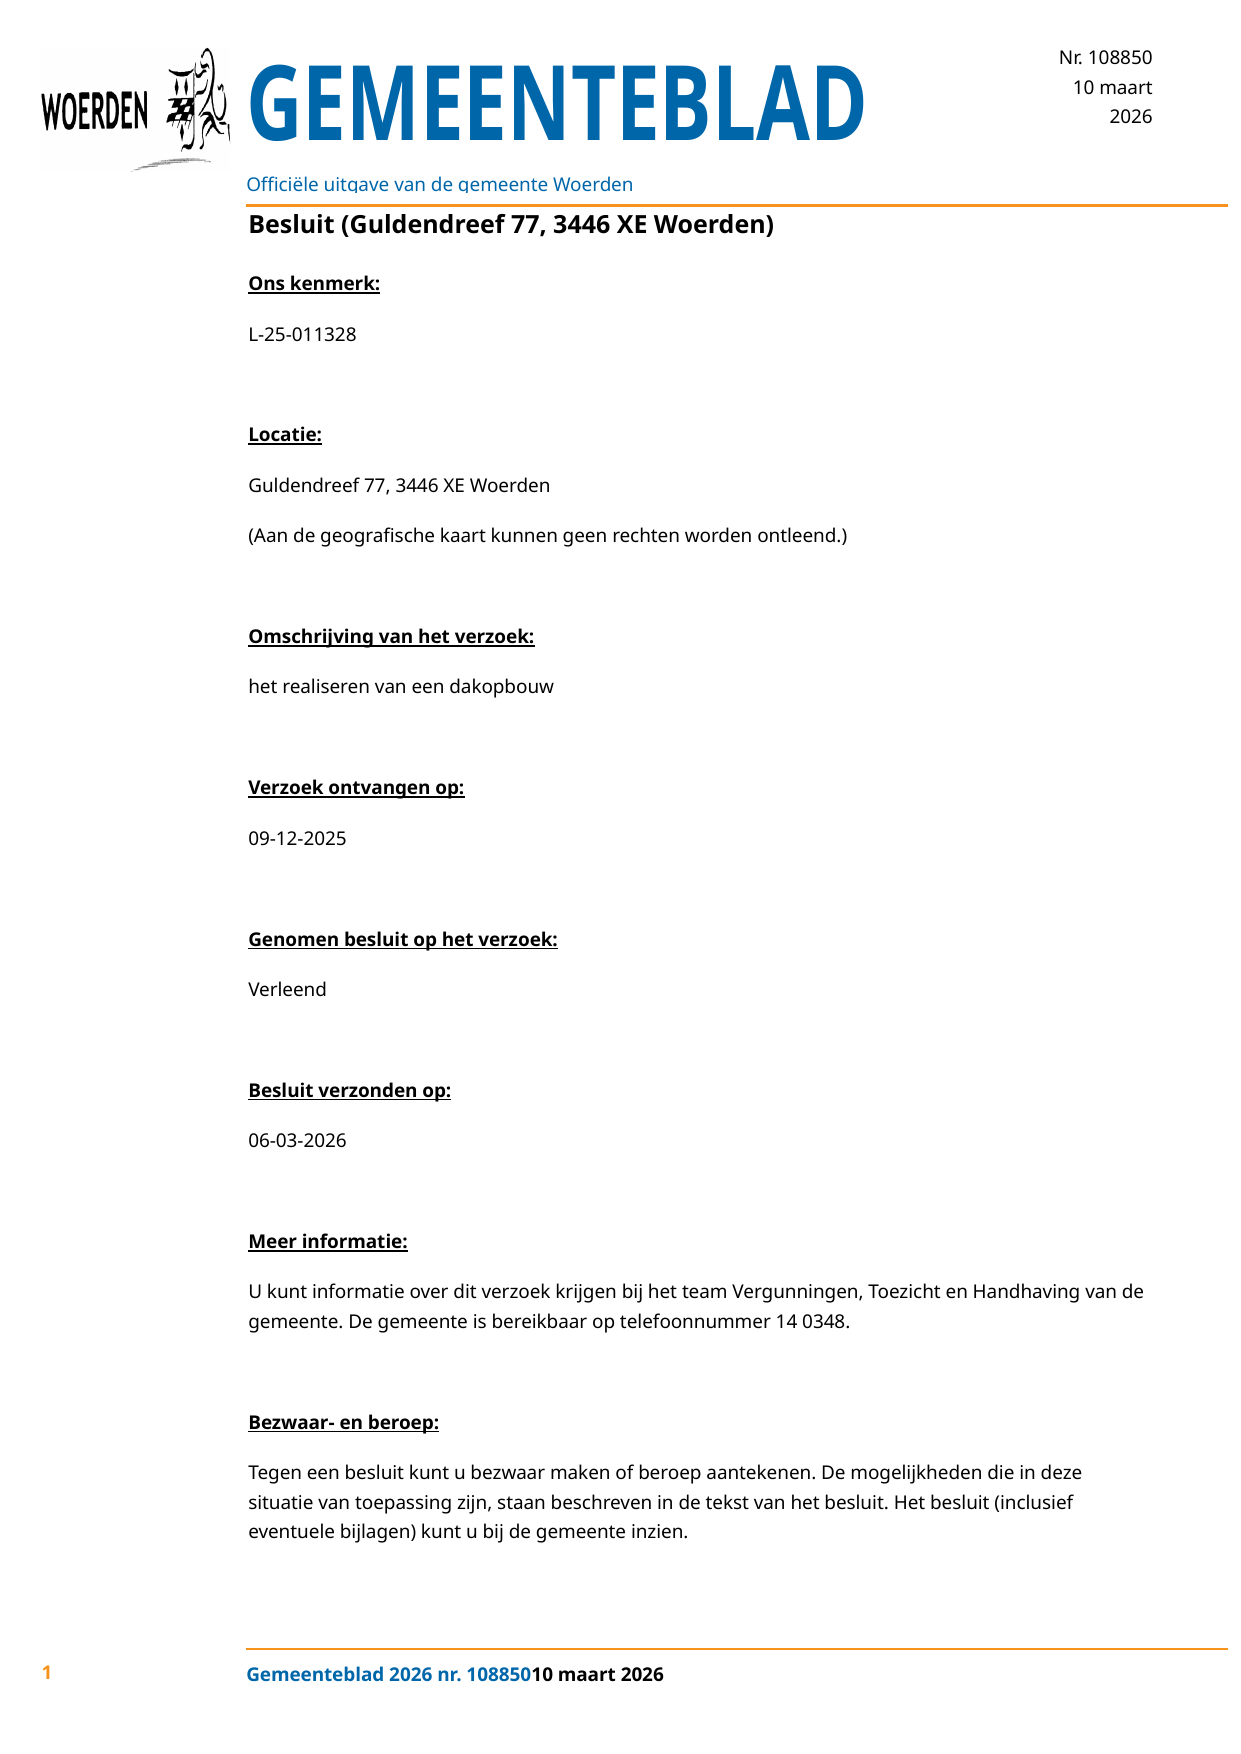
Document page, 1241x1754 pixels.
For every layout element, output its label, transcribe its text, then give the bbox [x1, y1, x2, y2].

text Verzoek ontvangen op: [248, 774, 1152, 800]
text Guldendreef 77, 3446 XE Woerden [248, 472, 1152, 498]
text Besluit verzonden op: [248, 1077, 1152, 1103]
text Meer informatie: [248, 1228, 1152, 1254]
text 06-03-2026 [248, 1127, 1152, 1153]
text Genomen besluit op het verzoek: [248, 926, 1152, 951]
text Besluit (Guldendreef 77, 3446 XE Woerden) [248, 207, 1152, 241]
text Verleend [248, 976, 1152, 1002]
text 09-12-2025 [248, 825, 1152, 851]
text het realiseren van een dakopbouw [248, 674, 1152, 699]
text (Aan de geografische kaart kunnen geen rechten worden ontleend.) [248, 522, 1152, 548]
text Omschrijving van het verzoek: [248, 623, 1152, 649]
text L-25-011328 [248, 321, 1152, 346]
text Tegen een besluit kunt u bezwaar maken of beroep aantekenen. De mogelijkheden die in deze situatie van toepassing zijn, staan beschreven in de tekst van het besluit. Het besluit (inclusief eventuele bijlagen) kunt u bij de gemeente inzien. [248, 1459, 1152, 1544]
text Locatie: [248, 422, 1152, 447]
text Bezwaar- en beroep: [248, 1409, 1152, 1435]
text U kunt informatie over dit verzoek krijgen bij het team Vergunningen, Toezicht en Handhaving van de gemeente. De gemeente is bereikbaar op telefoonnummer 14 0348. [248, 1279, 1152, 1334]
text Ons kenmerk: [248, 270, 1152, 296]
picture [41, 47, 231, 172]
